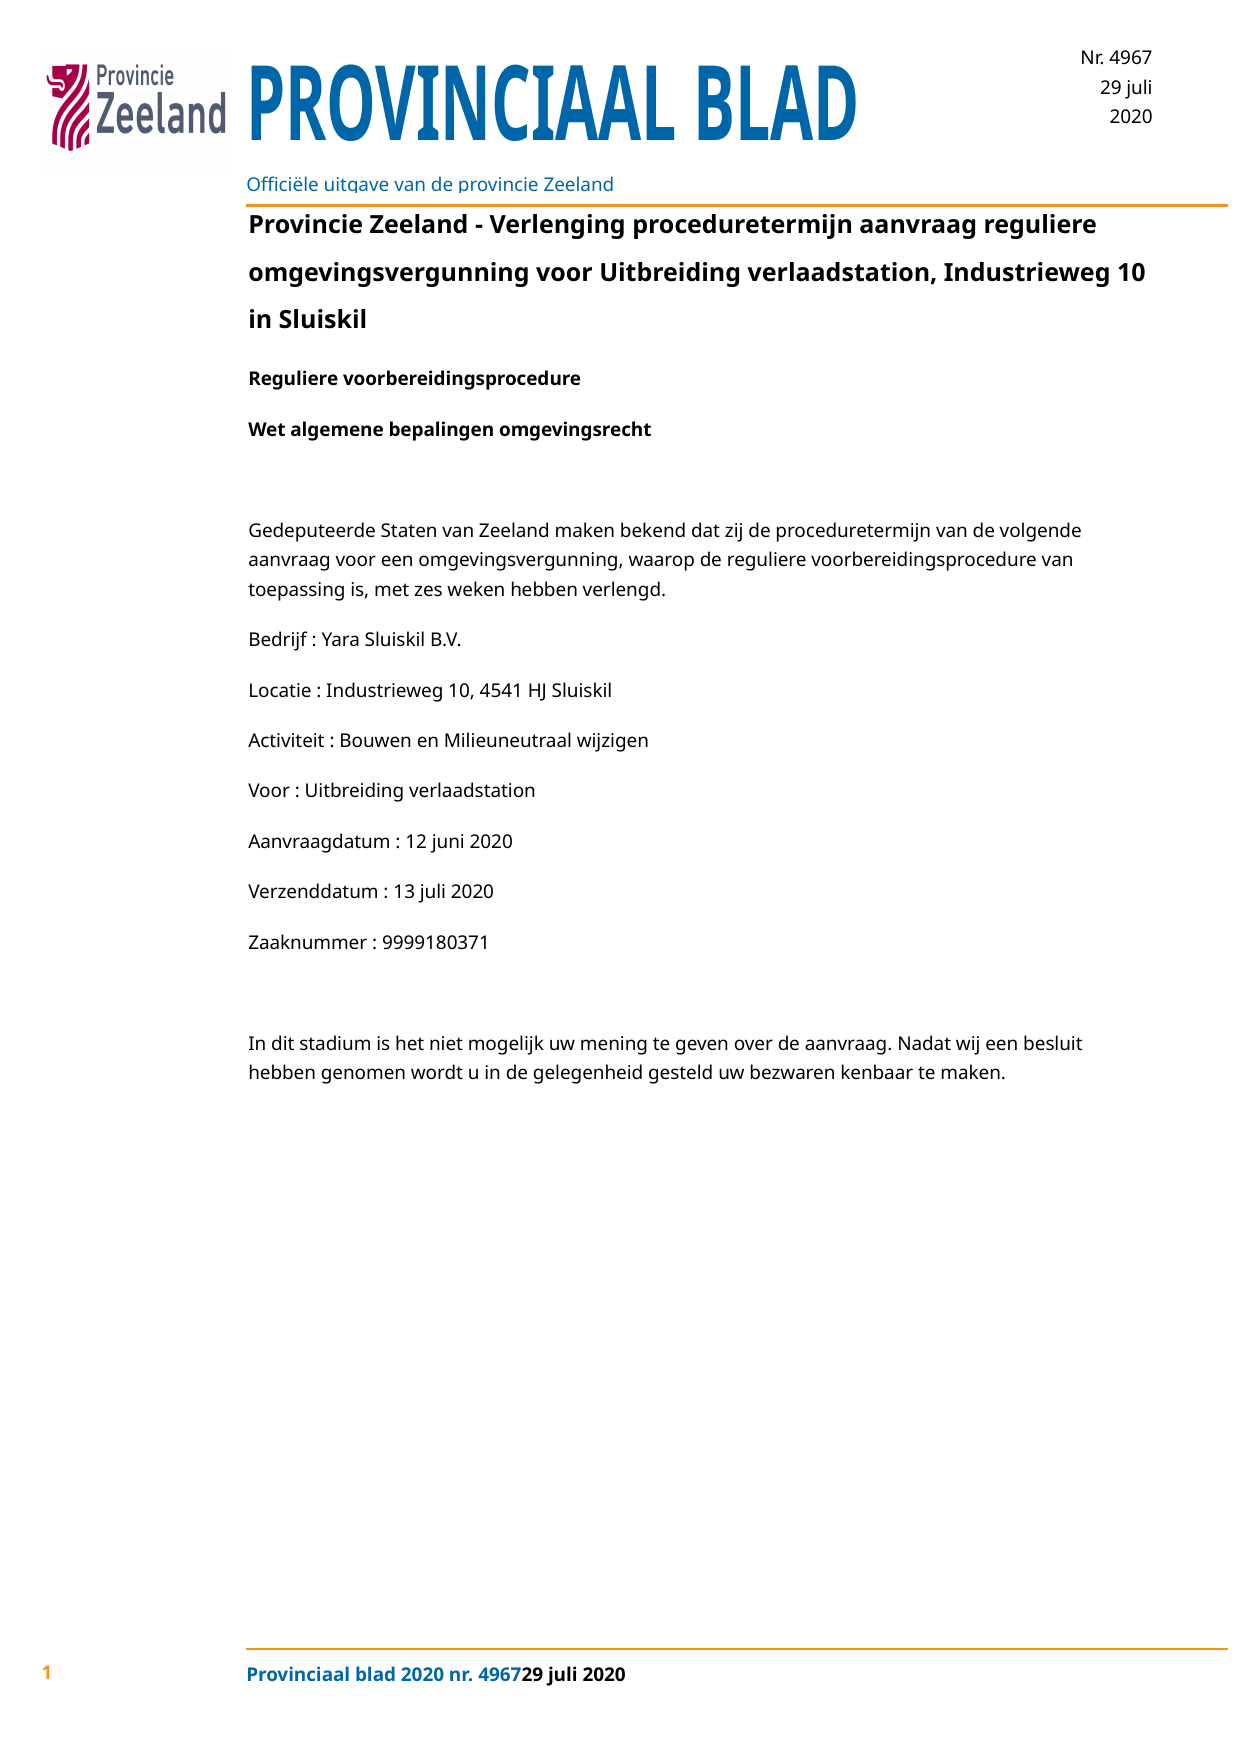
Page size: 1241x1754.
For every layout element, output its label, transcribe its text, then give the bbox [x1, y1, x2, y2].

picture [41, 47, 231, 172]
text Reguliere voorbereidingsprocedure [248, 366, 1152, 391]
text Zaaknummer : 9999180371 [248, 929, 1152, 954]
text In dit stadium is het niet mogelijk uw mening te geven over de aanvraag. Nadat wij een besluit hebben genomen wordt u in de gelegenheid gesteld uw bezwaren kenbaar te maken. [248, 1030, 1152, 1085]
text Aanvraagdatum : 12 juni 2020 [248, 828, 1152, 854]
text Wet algemene bepalingen omgevingsrecht [248, 416, 1152, 442]
text Locatie : Industrieweg 10, 4541 HJ Sluiskil [248, 677, 1152, 702]
text Verzenddatum : 13 juli 2020 [248, 878, 1152, 904]
text Bedrijf : Yara Sluiskil B.V. [248, 626, 1152, 652]
text Activiteit : Bouwen en Milieuneutraal wijzigen [248, 727, 1152, 753]
text Voor : Uitbreiding verlaadstation [248, 778, 1152, 803]
text Gedeputeerde Staten van Zeeland maken bekend dat zij de proceduretermijn van de volgende aanvraag voor een omgevingsvergunning, waarop de reguliere voorbereidingsprocedure van toepassing is, met zes weken hebben verlengd. [248, 517, 1152, 602]
text Provincie Zeeland - Verlenging proceduretermijn aanvraag reguliere omgevingsvergunning voor Uitbreiding verlaadstation, Industrieweg 10 in Sluiskil [248, 207, 1152, 336]
